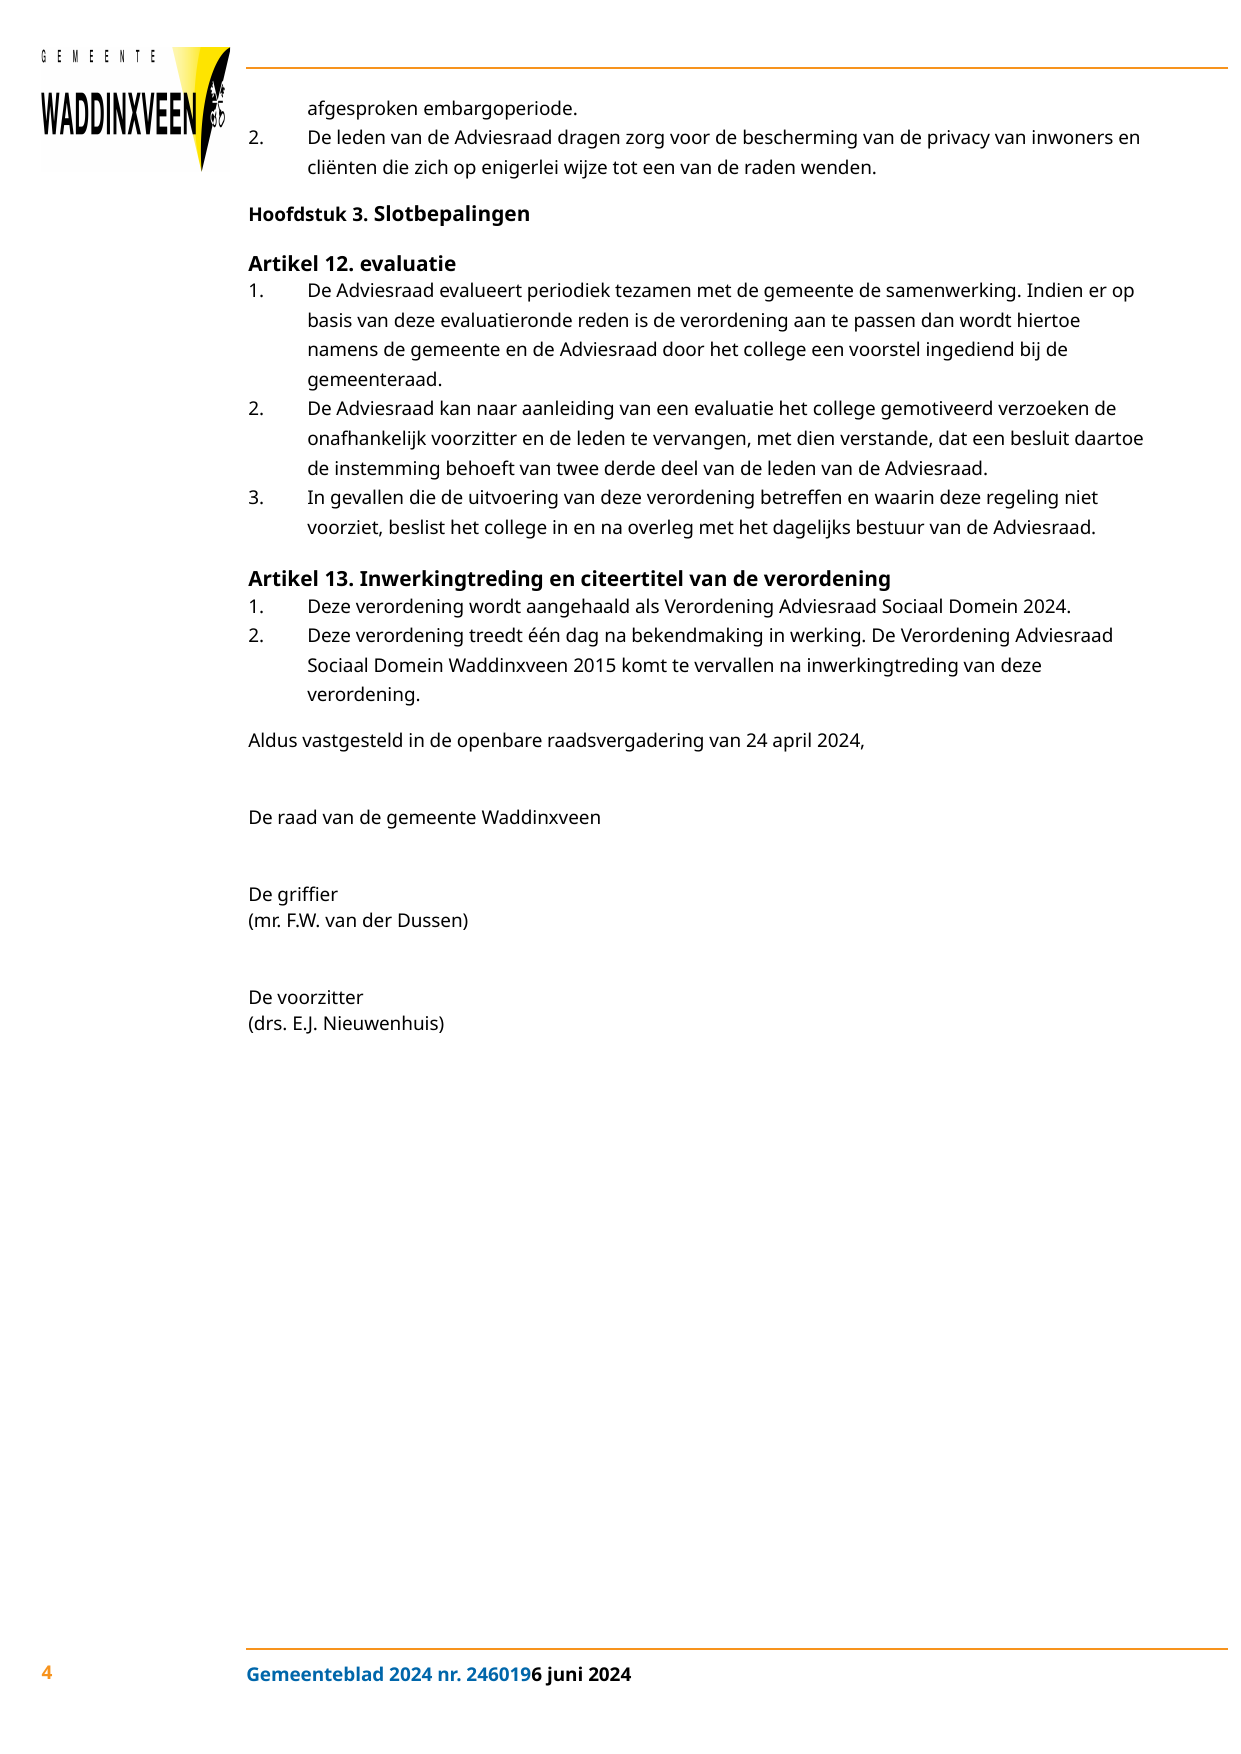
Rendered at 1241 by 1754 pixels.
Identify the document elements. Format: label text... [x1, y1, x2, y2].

text Artikel 13. Inwerkingtreding en citeertitel van de verordening [248, 564, 1152, 593]
text (drs. E.J. Nieuwenhuis) [248, 1010, 1152, 1036]
list afgesproken embargoperiode. [248, 95, 1152, 121]
text Artikel 12. evaluatie [248, 249, 1152, 277]
text Hoofdstuk 3. Slotbepalingen [248, 199, 1152, 228]
list Deze verordening treedt één dag na bekendmaking in werking. De Verordening Adviesraad Sociaal Domein Waddinxveen 2015 komt te vervallen na inwerkingtreding van deze verordening. [248, 622, 1152, 707]
text De voorzitter [248, 984, 1152, 1010]
list In gevallen die de uitvoering van deze verordening betreffen en waarin deze regeling niet voorziet, beslist het college in en na overleg met het dagelijks bestuur van de Adviesraad. [248, 484, 1152, 540]
list Deze verordening wordt aangehaald als Verordening Adviesraad Sociaal Domein 2024. [248, 593, 1152, 618]
list De Adviesraad evalueert periodiek tezamen met de gemeente de samenwerking. Indien er op basis van deze evaluatieronde reden is de verordening aan te passen dan wordt hiertoe namens de gemeente en de Adviesraad door het college een voorstel ingediend bij de gemeenteraad. [248, 277, 1152, 392]
text De raad van de gemeente Waddinxveen [248, 804, 1152, 830]
text (mr. F.W. van der Dussen) [248, 907, 1152, 933]
text Aldus vastgesteld in de openbare raadsvergadering van 24 april 2024, [248, 727, 1152, 753]
picture [41, 47, 231, 172]
text De griffier [248, 882, 1152, 907]
list De leden van de Adviesraad dragen zorg voor de bescherming van de privacy van inwoners en cliënten die zich op enigerlei wijze tot een van de raden wenden. [248, 124, 1152, 180]
list De Adviesraad kan naar aanleiding van een evaluatie het college gemotiveerd verzoeken de onafhankelijk voorzitter en de leden te vervangen, met dien verstande, dat een besluit daartoe de instemming behoeft van twee derde deel van de leden van de Adviesraad. [248, 396, 1152, 481]
